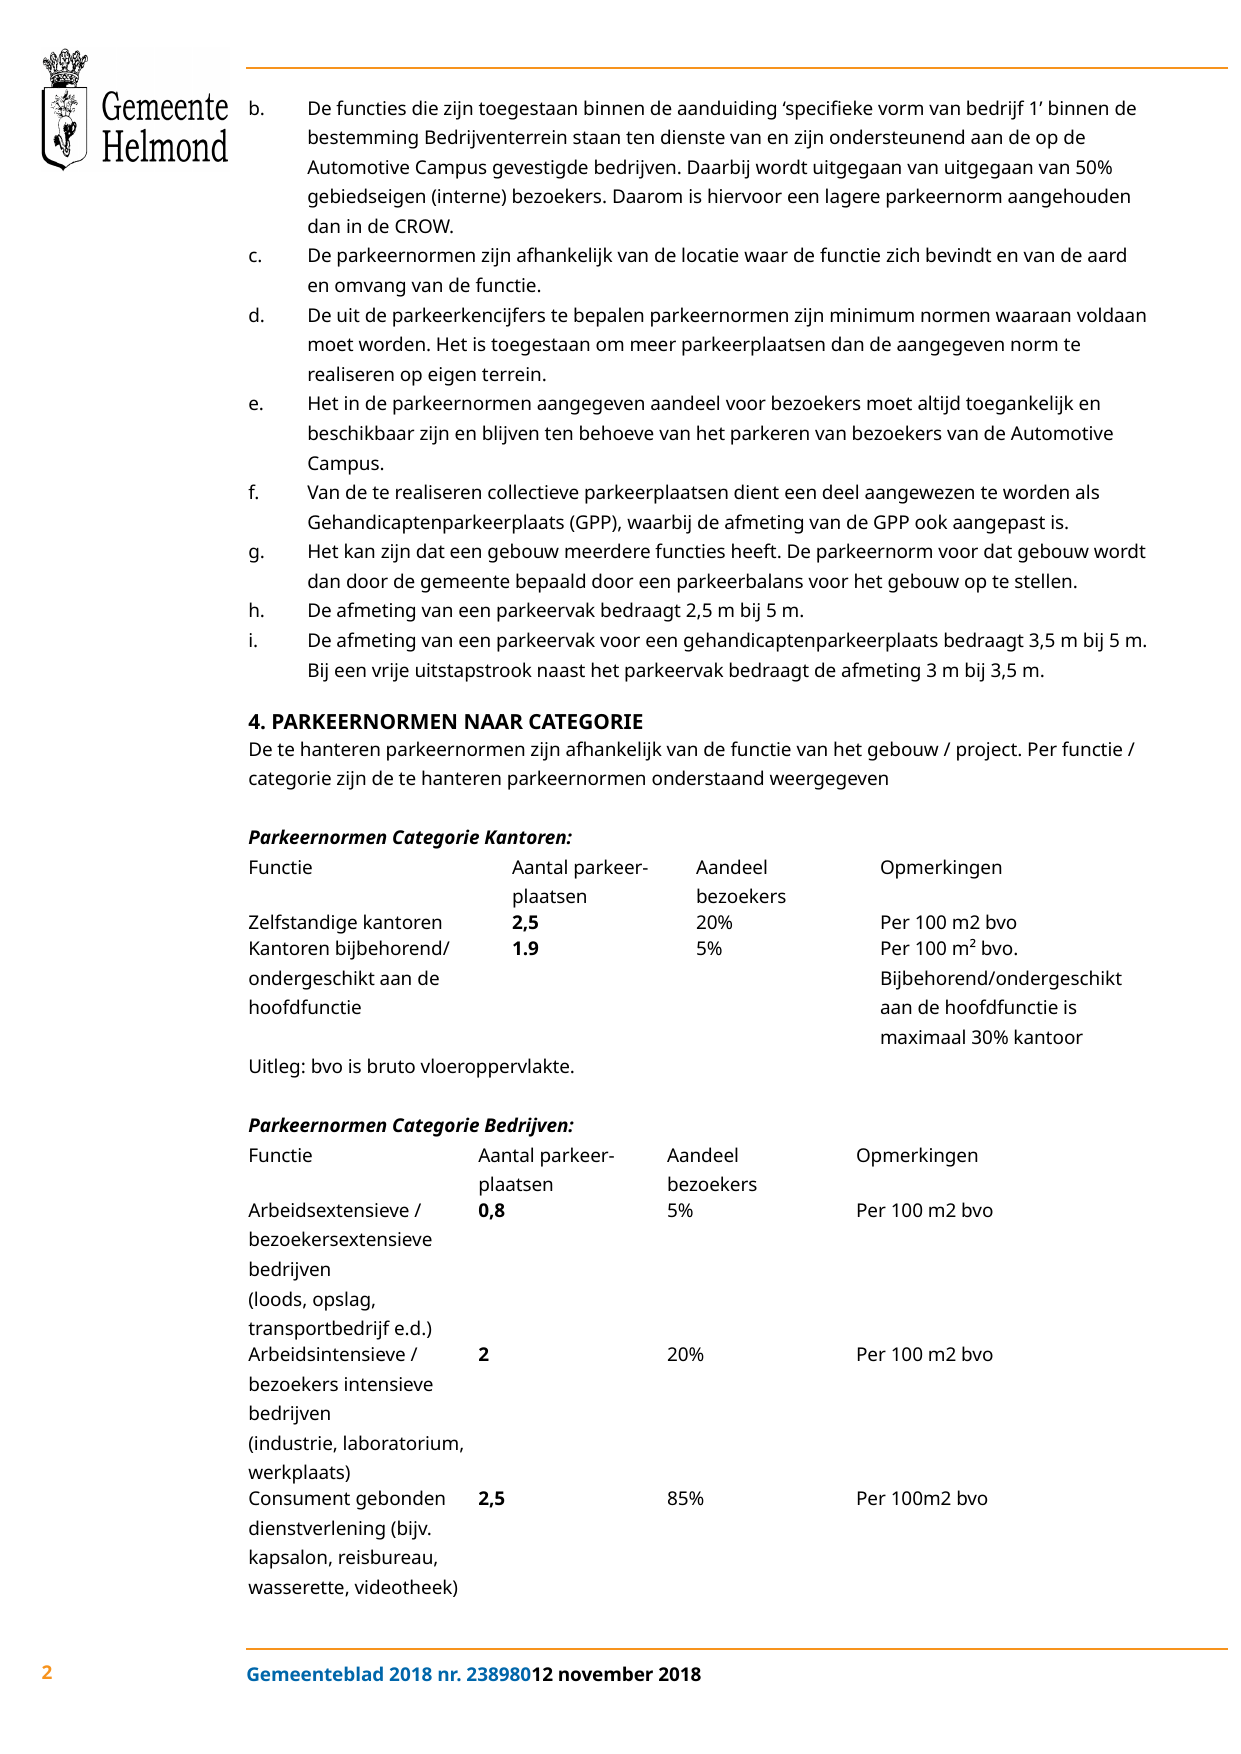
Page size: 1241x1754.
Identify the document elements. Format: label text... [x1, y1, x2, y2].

table_cell 20% [667, 1341, 856, 1485]
table_cell Per 100 m2 bvo [880, 910, 1152, 935]
table_cell Per 100m2 bvo [856, 1485, 1152, 1600]
table_header Aantal parkeer-plaatsen [478, 1142, 667, 1197]
table_cell Zelfstandige kantoren [248, 910, 512, 935]
table_header Opmerkingen [856, 1142, 1152, 1197]
table_cell 0,8 [478, 1197, 667, 1341]
table_header Opmerkingen [880, 854, 1152, 909]
table_cell 5% [667, 1197, 856, 1341]
text Parkeernormen Categorie Bedrijven: [248, 1112, 1152, 1138]
table_cell 2 [478, 1341, 667, 1485]
table_cell 2,5 [478, 1485, 667, 1600]
list De functies die zijn toegestaan binnen de aanduiding ‘specifieke vorm van bedrijf 1’ binnen de bestemming Bedrijventerrein staan ten dienste van en zijn ondersteunend aan de op de Automotive Campus gevestigde bedrijven. Daarbij wordt uitgegaan van uitgegaan van 50% gebiedseigen (interne) bezoekers. Daarom is hiervoor een lagere parkeernorm aangehouden dan in de CROW. [248, 95, 1152, 239]
table_cell Arbeidsextensieve / bezoekersextensieve bedrijven (loods, opslag, transportbedrijf e.d.) [248, 1197, 478, 1341]
table_header Aandeel bezoekers [696, 854, 880, 909]
list De parkeernormen zijn afhankelijk van de locatie waar de functie zich bevindt en van de aard en omvang van de functie. [248, 243, 1152, 298]
table_header Functie [248, 854, 512, 909]
table_cell 20% [696, 910, 880, 935]
list Het in de parkeernormen aangegeven aandeel voor bezoekers moet altijd toegankelijk en beschikbaar zijn en blijven ten behoeve van het parkeren van bezoekers van de Automotive Campus. [248, 391, 1152, 476]
list Van de te realiseren collectieve parkeerplaatsen dient een deel aangewezen te worden als Gehandicaptenparkeerplaats (GPP), waarbij de afmeting van de GPP ook aangepast is. [248, 479, 1152, 535]
table_cell Arbeidsintensieve / bezoekers intensieve bedrijven (industrie, laboratorium, werkplaats) [248, 1341, 478, 1485]
table_header Aantal parkeer-plaatsen [512, 854, 696, 909]
list De afmeting van een parkeervak bedraagt 2,5 m bij 5 m. [248, 598, 1152, 623]
list De afmeting van een parkeervak voor een gehandicaptenparkeerplaats bedraagt 3,5 m bij 5 m. Bij een vrije uitstapstrook naast het parkeervak bedraagt de afmeting 3 m bij 3,5 m. [248, 627, 1152, 683]
text Parkeernormen Categorie Kantoren: [248, 824, 1152, 850]
table_header Functie [248, 1142, 478, 1197]
table_cell Consument gebonden dienstverlening (bijv. kapsalon, reisbureau, wasserette, videotheek) [248, 1485, 478, 1600]
table_cell 5% [696, 935, 880, 1050]
table_cell Per 100 m2 bvo [856, 1341, 1152, 1485]
list De uit de parkeerkencijfers te bepalen parkeernormen zijn minimum normen waaraan voldaan moet worden. Het is toegestaan om meer parkeerplaatsen dan de aangegeven norm te realiseren op eigen terrein. [248, 302, 1152, 387]
table_cell Per 100 m² bvo. Bijbehorend/ondergeschikt aan de hoofdfunctie is maximaal 30% kantoor [880, 935, 1152, 1050]
table_cell Per 100 m2 bvo [856, 1197, 1152, 1341]
text Uitleg: bvo is bruto vloeroppervlakte. [248, 1053, 1152, 1079]
table_cell 85% [667, 1485, 856, 1600]
picture [41, 47, 231, 172]
text 4. PARKEERNORMEN NAAR CATEGORIE [248, 707, 1152, 736]
table_cell 1.9 [512, 935, 696, 1050]
table_header Aandeel bezoekers [667, 1142, 856, 1197]
text De te hanteren parkeernormen zijn afhankelijk van de functie van het gebouw / project. Per functie / categorie zijn de te hanteren parkeernormen onderstaand weergegeven [248, 736, 1152, 791]
table_cell 2,5 [512, 910, 696, 935]
table_cell Kantoren bijbehorend/ ondergeschikt aan de hoofdfunctie [248, 935, 512, 1050]
list Het kan zijn dat een gebouw meerdere functies heeft. De parkeernorm voor dat gebouw wordt dan door de gemeente bepaald door een parkeerbalans voor het gebouw op te stellen. [248, 538, 1152, 594]
